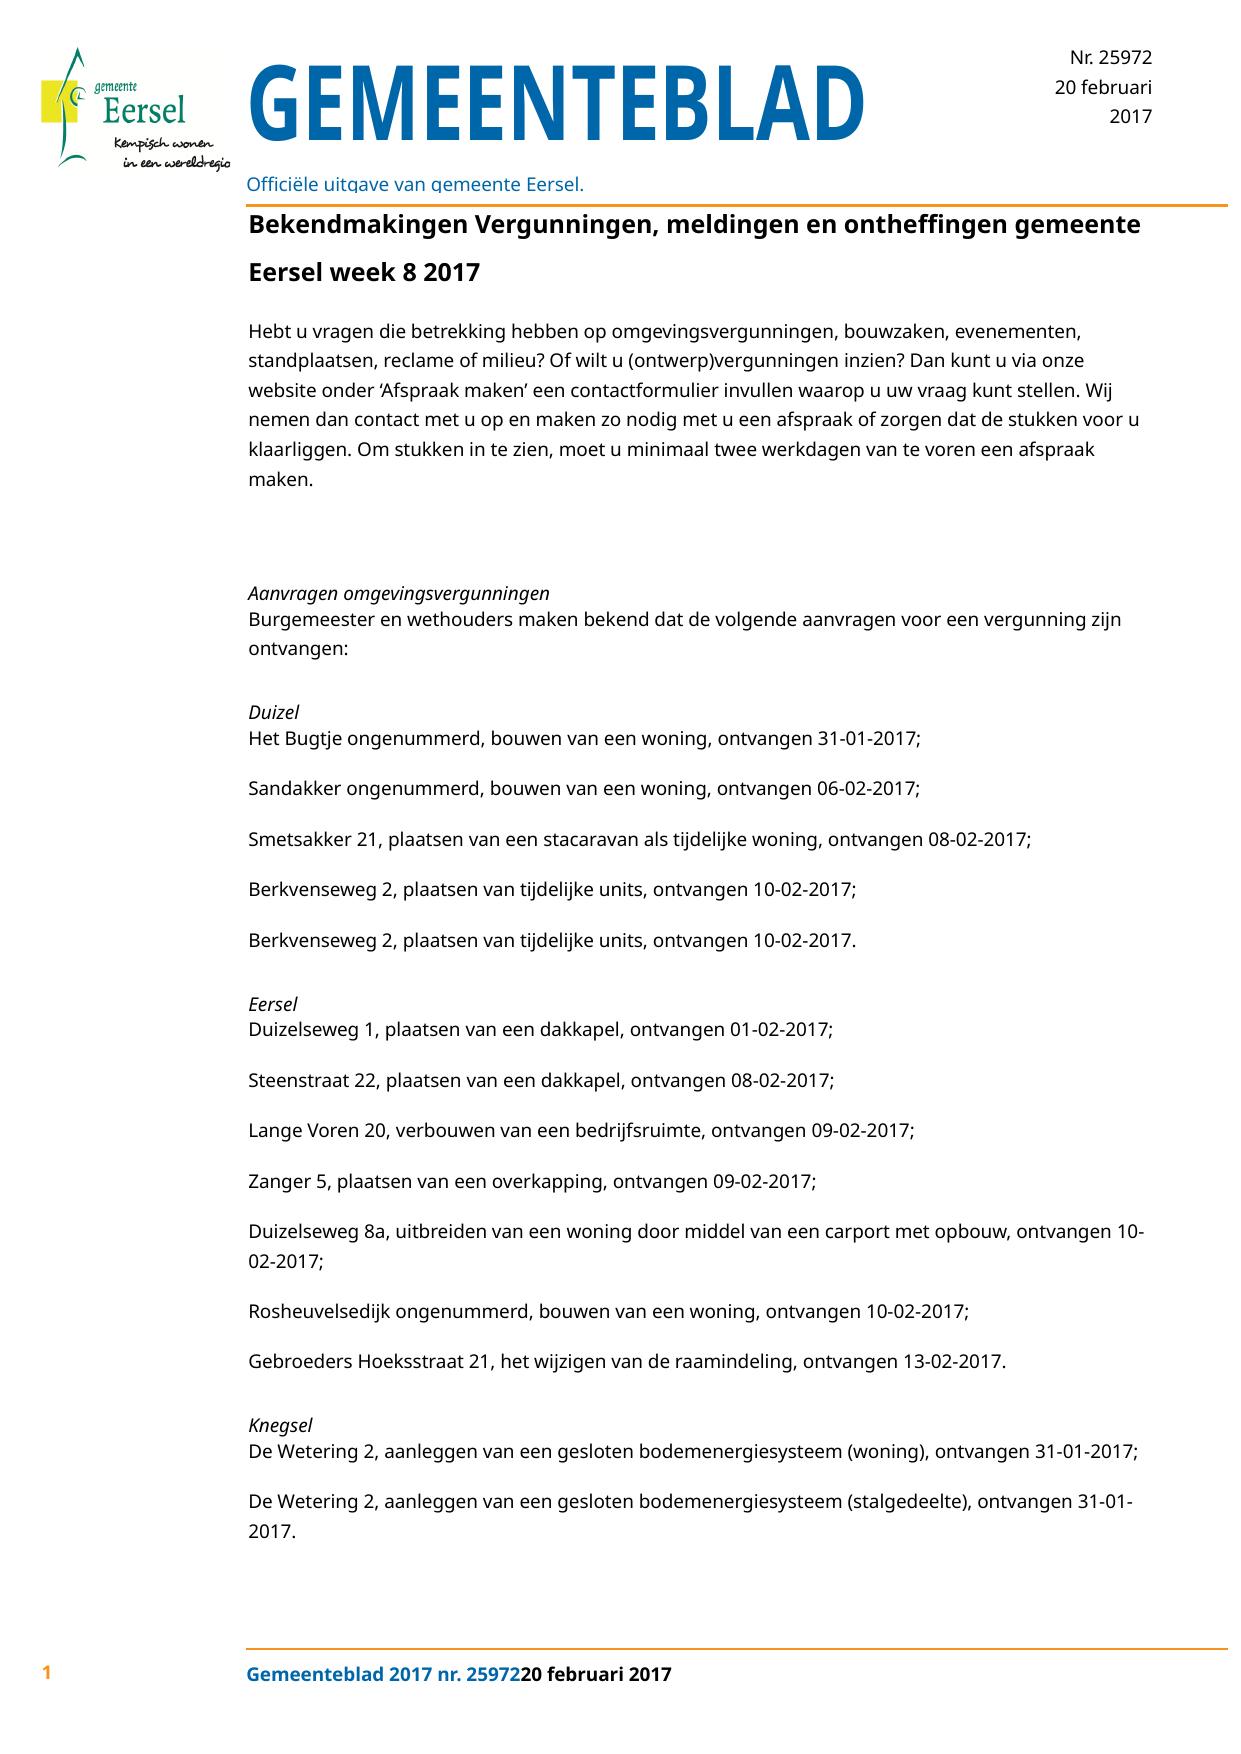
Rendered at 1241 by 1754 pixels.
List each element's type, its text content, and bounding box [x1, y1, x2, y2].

text Eersel [248, 991, 1152, 1017]
text Berkvenseweg 2, plaatsen van tijdelijke units, ontvangen 10-02-2017; [248, 876, 1152, 902]
text De Wetering 2, aanleggen van een gesloten bodemenergiesysteem (woning), ontvangen 31-01-2017; [248, 1438, 1152, 1464]
text Berkvenseweg 2, plaatsen van tijdelijke units, ontvangen 10-02-2017. [248, 927, 1152, 953]
text Aanvragen omgevingsvergunningen [248, 580, 1152, 606]
text Duizelseweg 1, plaatsen van een dakkapel, ontvangen 01-02-2017; [248, 1017, 1152, 1042]
text Burgemeester en wethouders maken bekend dat de volgende aanvragen voor een vergunning zijn ontvangen: [248, 606, 1152, 661]
text Zanger 5, plaatsen van een overkapping, ontvangen 09-02-2017; [248, 1168, 1152, 1193]
text Smetsakker 21, plaatsen van een stacaravan als tijdelijke woning, ontvangen 08-02-2017; [248, 826, 1152, 852]
text Duizelseweg 8a, uitbreiden van een woning door middel van een carport met opbouw, ontvangen 10-02-2017; [248, 1218, 1152, 1273]
text Lange Voren 20, verbouwen van een bedrijfsruimte, ontvangen 09-02-2017; [248, 1117, 1152, 1143]
picture [41, 47, 231, 172]
text De Wetering 2, aanleggen van een gesloten bodemenergiesysteem (stalgedeelte), ontvangen 31-01-2017. [248, 1489, 1152, 1544]
text Rosheuvelsedijk ongenummerd, bouwen van een woning, ontvangen 10-02-2017; [248, 1298, 1152, 1324]
text Gebroeders Hoeksstraat 21, het wijzigen van de raamindeling, ontvangen 13-02-2017. [248, 1349, 1152, 1374]
text Knegsel [248, 1413, 1152, 1438]
text Het Bugtje ongenummerd, bouwen van een woning, ontvangen 31-01-2017; [248, 725, 1152, 751]
text Steenstraat 22, plaatsen van een dakkapel, ontvangen 08-02-2017; [248, 1067, 1152, 1093]
text Sandakker ongenummerd, bouwen van een woning, ontvangen 06-02-2017; [248, 776, 1152, 801]
text Hebt u vragen die betrekking hebben op omgevingsvergunningen, bouwzaken, evenementen, standplaatsen, reclame of milieu? Of wilt u (ontwerp)vergunningen inzien? Dan kunt u via onze website onder ‘Afspraak maken’ een contactformulier invullen waarop u uw vraag kunt stellen. Wij nemen dan contact met u op en maken zo nodig met u een afspraak of zorgen dat de stukken voor u klaarliggen. Om stukken in te zien, moet u minimaal twee werkdagen van te voren een afspraak maken. [248, 318, 1152, 492]
text Bekendmakingen Vergunningen, meldingen en ontheffingen gemeente Eersel week 8 2017 [248, 207, 1152, 288]
text Duizel [248, 699, 1152, 725]
